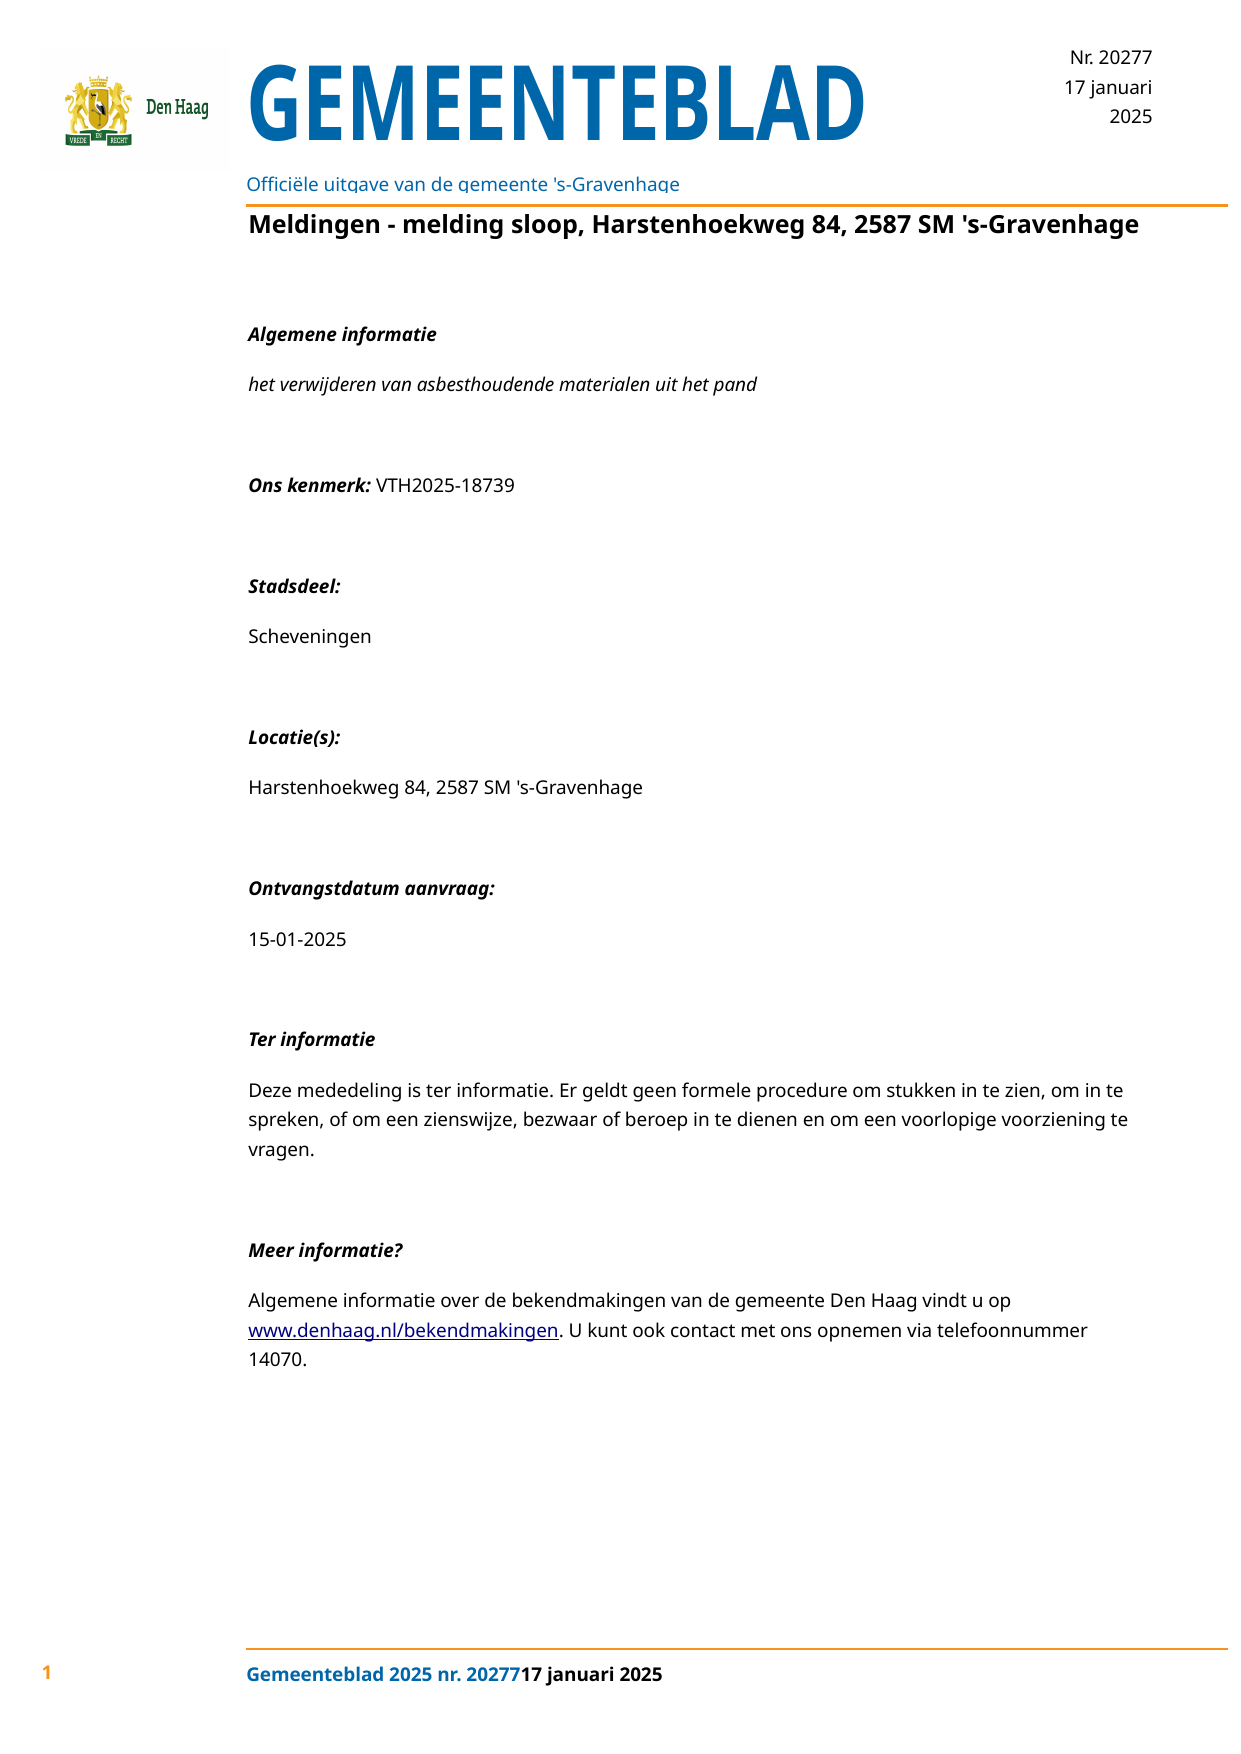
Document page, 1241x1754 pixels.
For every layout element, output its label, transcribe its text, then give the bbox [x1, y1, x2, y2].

text het verwijderen van asbesthoudende materialen uit het pand [248, 371, 1152, 397]
text Ter informatie [248, 1027, 1152, 1052]
text 15-01-2025 [248, 926, 1152, 951]
text Algemene informatie [248, 321, 1152, 346]
text Ons kenmerk: VTH2025-18739 [248, 472, 1152, 498]
text Meer informatie? [248, 1237, 1152, 1263]
text Algemene informatie over de bekendmakingen van de gemeente Den Haag vindt u op www.denhaag.nl/bekendmakingen. U kunt ook contact met ons opnemen via telefoonnummer 14070. [248, 1287, 1152, 1372]
text Stadsdeel: [248, 573, 1152, 598]
text Harstenhoekweg 84, 2587 SM 's-Gravenhage [248, 774, 1152, 800]
text Meldingen - melding sloop, Harstenhoekweg 84, 2587 SM 's-Gravenhage [248, 207, 1152, 241]
text Deze mededeling is ter informatie. Er geldt geen formele procedure om stukken in te zien, om in te spreken, of om een zienswijze, bezwaar of beroep in te dienen en om een voorlopige voorziening te vragen. [248, 1077, 1152, 1162]
text Scheveningen [248, 623, 1152, 649]
text Locatie(s): [248, 724, 1152, 750]
picture [41, 47, 231, 172]
text Ontvangstdatum aanvraag: [248, 875, 1152, 901]
